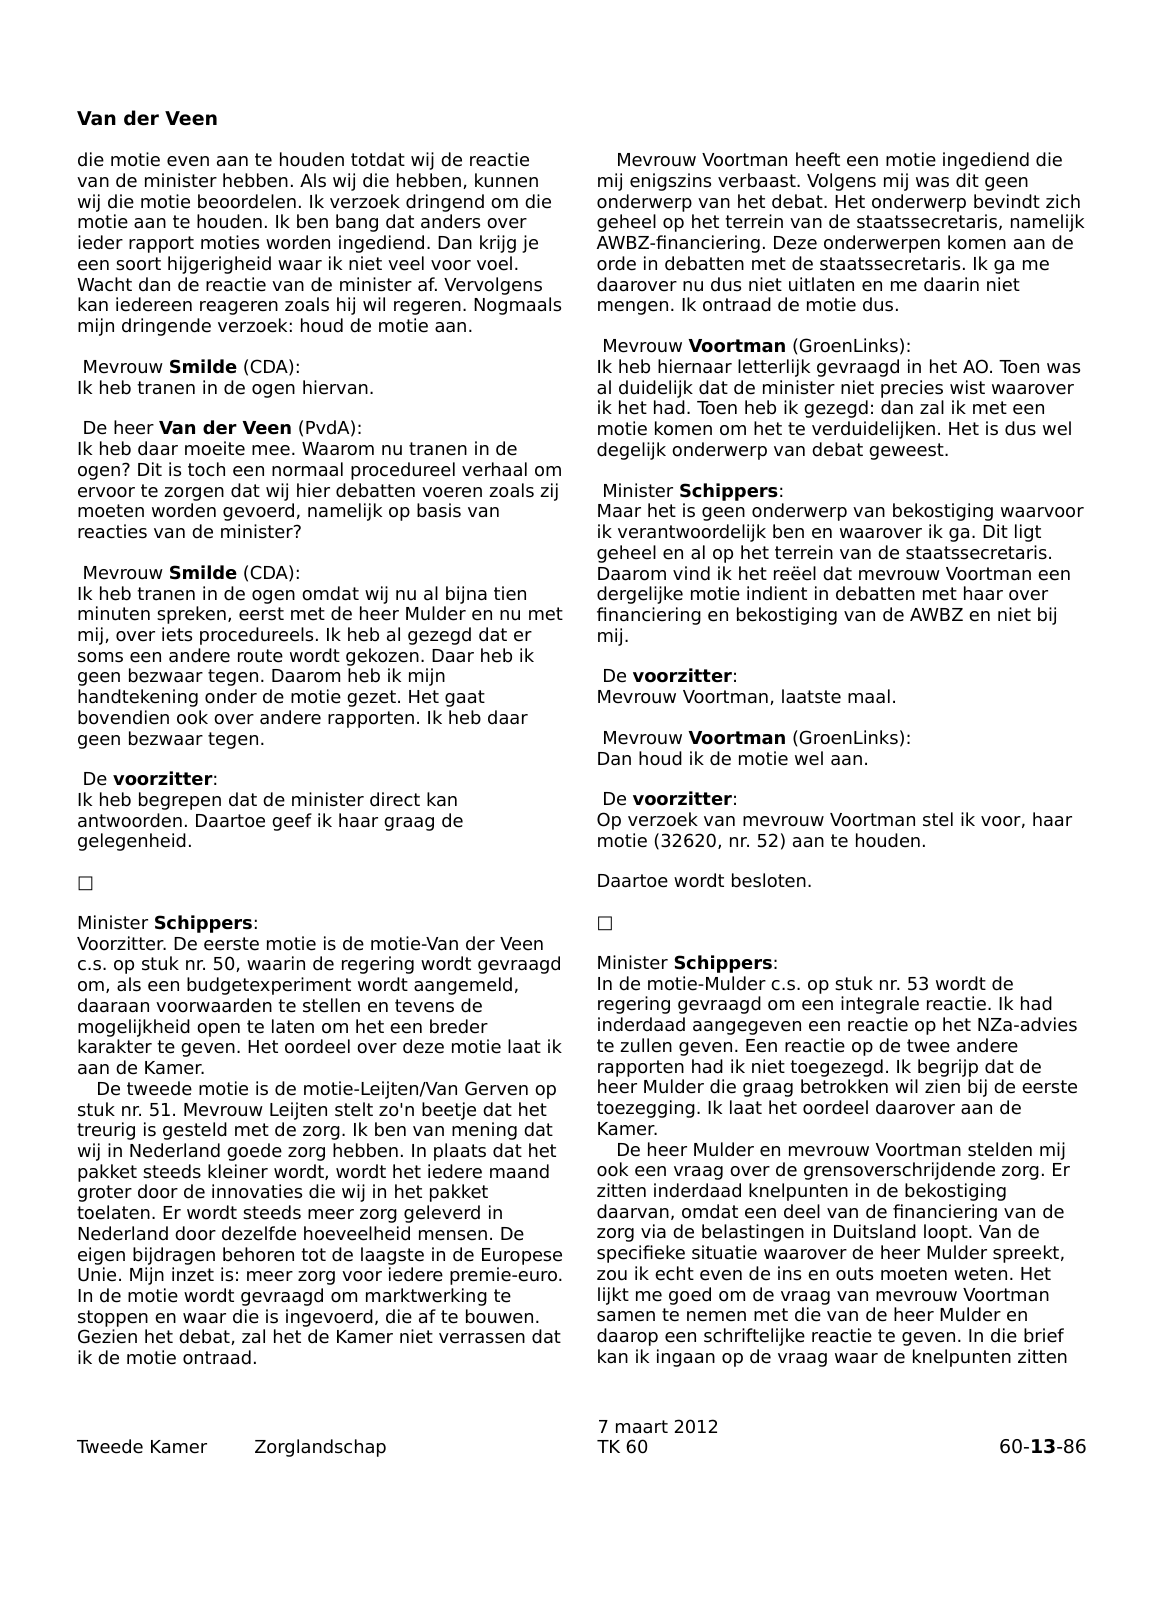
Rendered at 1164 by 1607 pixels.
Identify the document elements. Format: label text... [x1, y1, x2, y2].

text Maar het is geen onderwerp van bekostiging waarvoor ik verantwoordelijk ben en waarover ik ga. Dit ligt geheel en al op het terrein van de staatssecretaris. Daarom vind ik het reëel dat mevrouw Voortman een dergelijke motie indient in debatten met haar over financiering en bekostiging van de AWBZ en niet bij mij. [596, 501, 1087, 646]
text Ik heb daar moeite mee. Waarom nu tranen in de ogen? Dit is toch een normaal procedureel verhaal om ervoor te zorgen dat wij hier debatten voeren zoals zij moeten worden gevoerd, namelijk op basis van reacties van de minister? [77, 439, 567, 543]
text Daartoe wordt besloten. [596, 871, 1087, 892]
text Mevrouw Smilde (CDA): [77, 563, 567, 583]
text die motie even aan te houden totdat wij de reactie van de minister hebben. Als wij die hebben, kunnen wij die motie beoordelen. Ik verzoek dringend om die motie aan te houden. Ik ben bang dat anders over ieder rapport moties worden ingediend. Dan krijg je een soort hijgerigheid waar ik niet veel voor voel. Wacht dan de reactie van de minister af. Vervolgens kan iedereen reageren zoals hij wil regeren. Nogmaals mijn dringende verzoek: houd de motie aan. [77, 150, 567, 337]
text Ik heb tranen in de ogen omdat wij nu al bijna tien minuten spreken, eerst met de heer Mulder en nu met mij, over iets procedureels. Ik heb al gezegd dat er soms een andere route wordt gekozen. Daar heb ik geen bezwaar tegen. Daarom heb ik mijn handtekening onder de motie gezet. Het gaat bovendien ook over andere rapporten. Ik heb daar geen bezwaar tegen. [77, 583, 567, 749]
text Op verzoek van mevrouw Voortman stel ik voor, haar motie (32620, nr. 52) aan te houden. [596, 810, 1087, 851]
text Minister Schippers: [596, 953, 1087, 973]
text Mevrouw Voortman, laatste maal. [596, 687, 1087, 708]
text De voorzitter: [596, 666, 1087, 687]
text De heer Mulder en mevrouw Voortman stelden mij ook een vraag over de grensoverschrijdende zorg. Er zitten inderdaad knelpunten in de bekostiging daarvan, omdat een deel van de financiering van de zorg via de belastingen in Duitsland loopt. Van de specifieke situatie waarover de heer Mulder spreekt, zou ik echt even de ins en outs moeten weten. Het lijkt me goed om de vraag van mevrouw Voortman samen te nemen met die van de heer Mulder en daarop een schriftelijke reactie te geven. In die brief kan ik ingaan op de vraag waar de knelpunten zitten [596, 1139, 1087, 1367]
text Mevrouw Voortman (GroenLinks): [596, 336, 1087, 357]
text Dan houd ik de motie wel aan. [596, 748, 1087, 769]
text Minister Schippers: [596, 480, 1087, 501]
text Mevrouw Voortman heeft een motie ingediend die mij enigszins verbaast. Volgens mij was dit geen onderwerp van het debat. Het onderwerp bevindt zich geheel op het terrein van de staatssecretaris, namelijk AWBZ-financiering. Deze onderwerpen komen aan de orde in debatten met de staatssecretaris. Ik ga me daarover nu dus niet uitlaten en me daarin niet mengen. Ik ontraad de motie dus. [596, 150, 1087, 316]
text □ [596, 912, 1087, 933]
text Voorzitter. De eerste motie is de motie-Van der Veen c.s. op stuk nr. 50, waarin de regering wordt gevraagd om, als een budgetexperiment wordt aangemeld, daaraan voorwaarden te stellen en tevens de mogelijkheid open te laten om het een breder karakter te geven. Het oordeel over deze motie laat ik aan de Kamer. [77, 933, 567, 1079]
text Ik heb hiernaar letterlijk gevraagd in het AO. Toen was al duidelijk dat de minister niet precies wist waarover ik het had. Toen heb ik gezegd: dan zal ik met een motie komen om het te verduidelijken. Het is dus wel degelijk onderwerp van debat geweest. [596, 357, 1087, 460]
text □ [77, 872, 567, 893]
text De voorzitter: [596, 789, 1087, 810]
text De voorzitter: [77, 769, 567, 790]
text Mevrouw Smilde (CDA): [77, 357, 567, 377]
text Minister Schippers: [77, 913, 567, 933]
text De heer Van der Veen (PvdA): [77, 418, 567, 439]
text Ik heb tranen in de ogen hiervan. [77, 377, 567, 398]
text Ik heb begrepen dat de minister direct kan antwoorden. Daartoe geef ik haar graag de gelegenheid. [77, 790, 567, 852]
text De tweede motie is de motie-Leijten/Van Gerven op stuk nr. 51. Mevrouw Leijten stelt zo'n beetje dat het treurig is gesteld met de zorg. Ik ben van mening dat wij in Nederland goede zorg hebben. In plaats dat het pakket steeds kleiner wordt, wordt het iedere maand groter door de innovaties die wij in het pakket toelaten. Er wordt steeds meer zorg geleverd in Nederland door dezelfde hoeveelheid mensen. De eigen bijdragen behoren tot de laagste in de Europese Unie. Mijn inzet is: meer zorg voor iedere premie-euro. In de motie wordt gevraagd om marktwerking te stoppen en waar die is ingevoerd, die af te bouwen. Gezien het debat, zal het de Kamer niet verrassen dat ik de motie ontraad. [77, 1079, 567, 1369]
text In de motie-Mulder c.s. op stuk nr. 53 wordt de regering gevraagd om een integrale reactie. Ik had inderdaad aangegeven een reactie op het NZa-advies te zullen geven. Een reactie op de twee andere rapporten had ik niet toegezegd. Ik begrijp dat de heer Mulder die graag betrokken wil zien bij de eerste toezegging. Ik laat het oordeel daarover aan de Kamer. [596, 973, 1087, 1139]
text Mevrouw Voortman (GroenLinks): [596, 728, 1087, 748]
